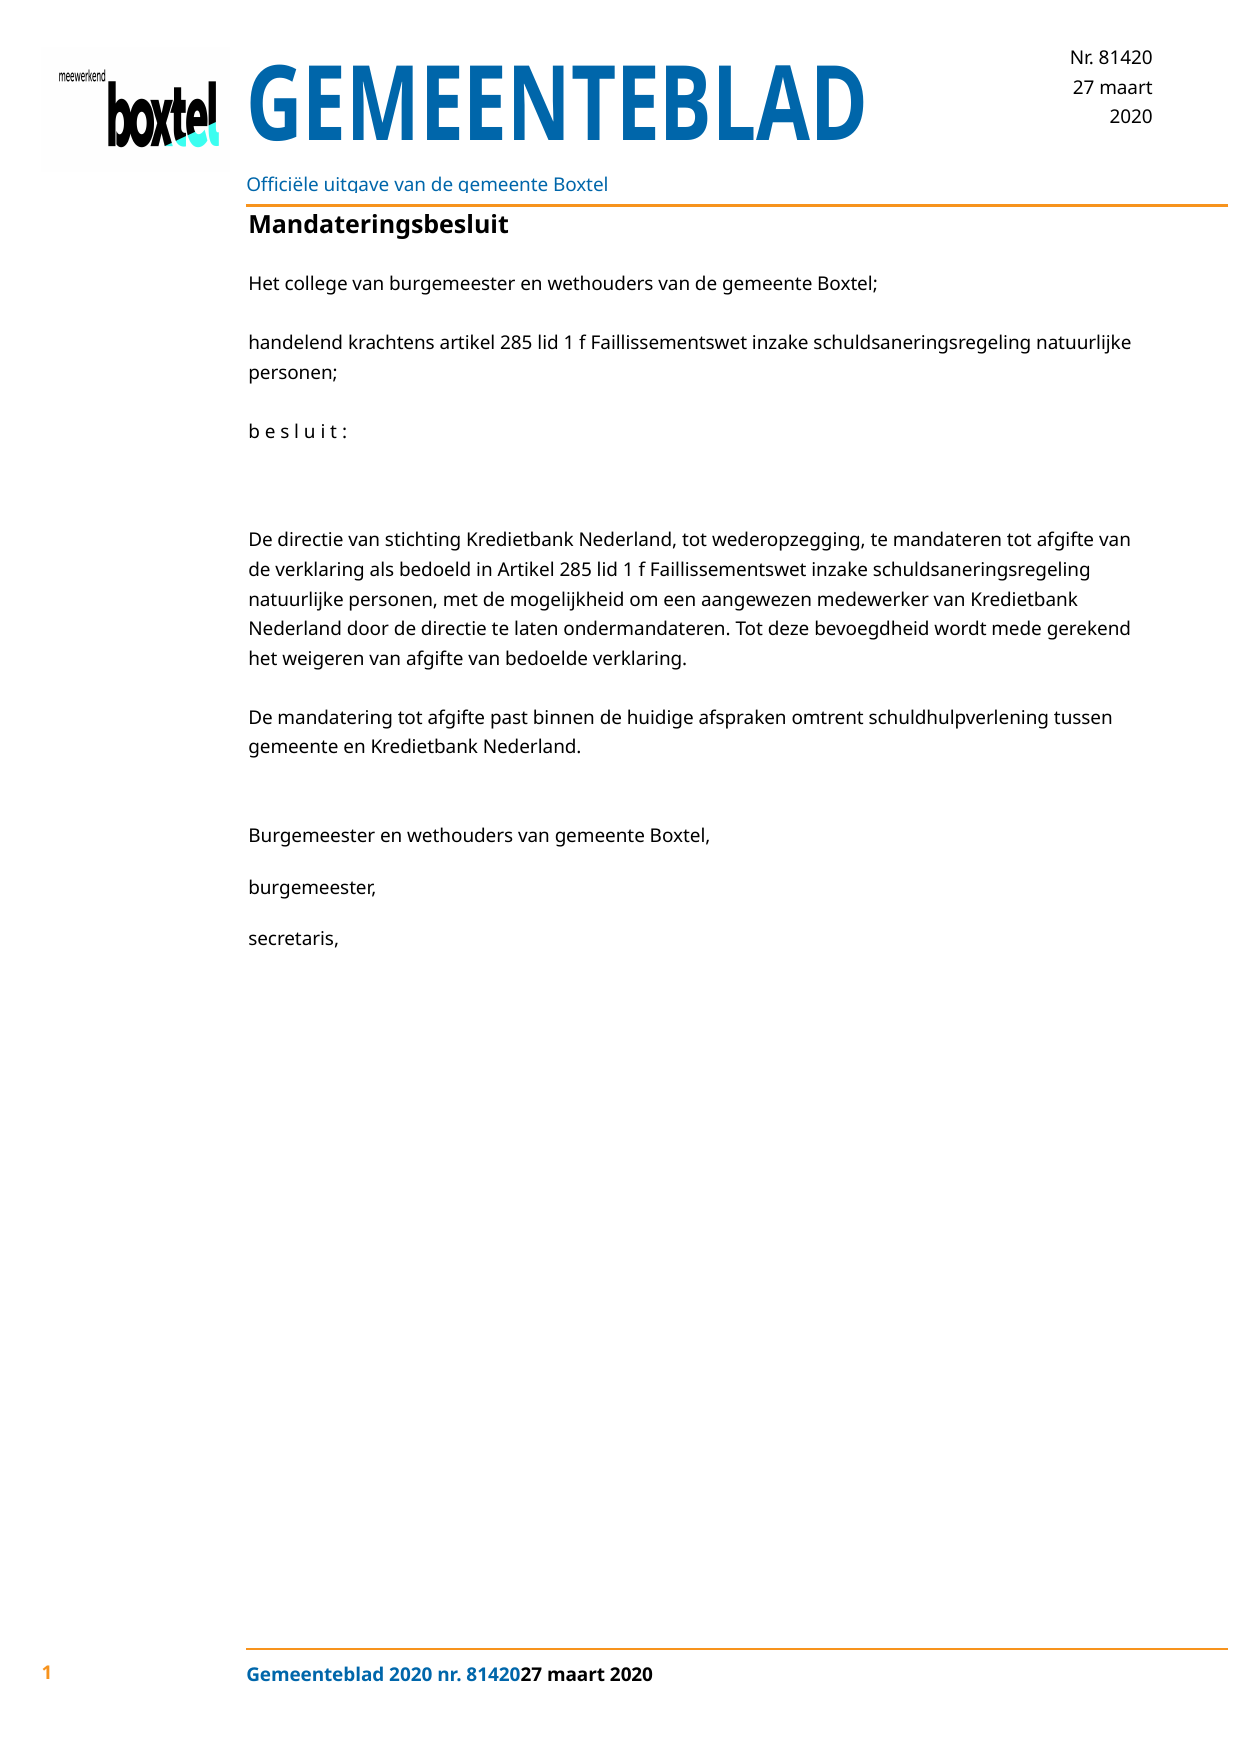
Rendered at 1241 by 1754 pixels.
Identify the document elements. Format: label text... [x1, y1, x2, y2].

text De mandatering tot afgifte past binnen de huidige afspraken omtrent schuldhulpverlening tussen gemeente en Kredietbank Nederland. [248, 704, 1152, 759]
text b e s l u i t : [248, 418, 1152, 444]
text Mandateringsbesluit [248, 207, 1152, 241]
picture [41, 47, 231, 172]
text burgemeester, [248, 874, 1152, 900]
text Het college van burgemeester en wethouders van de gemeente Boxtel; [248, 270, 1152, 296]
text Burgemeester en wethouders van gemeente Boxtel, [248, 822, 1152, 848]
text De directie van stichting Kredietbank Nederland, tot wederopzegging, te mandateren tot afgifte van de verklaring als bedoeld in Artikel 285 lid 1 f Faillissementswet inzake schuldsaneringsregeling natuurlijke personen, met de mogelijkheid om een aangewezen medewerker van Kredietbank Nederland door de directie te laten ondermandateren. Tot deze bevoegdheid wordt mede gerekend het weigeren van afgifte van bedoelde verklaring. [248, 527, 1152, 671]
text secretaris, [248, 925, 1152, 951]
text handelend krachtens artikel 285 lid 1 f Faillissementswet inzake schuldsaneringsregeling natuurlijke personen; [248, 329, 1152, 385]
